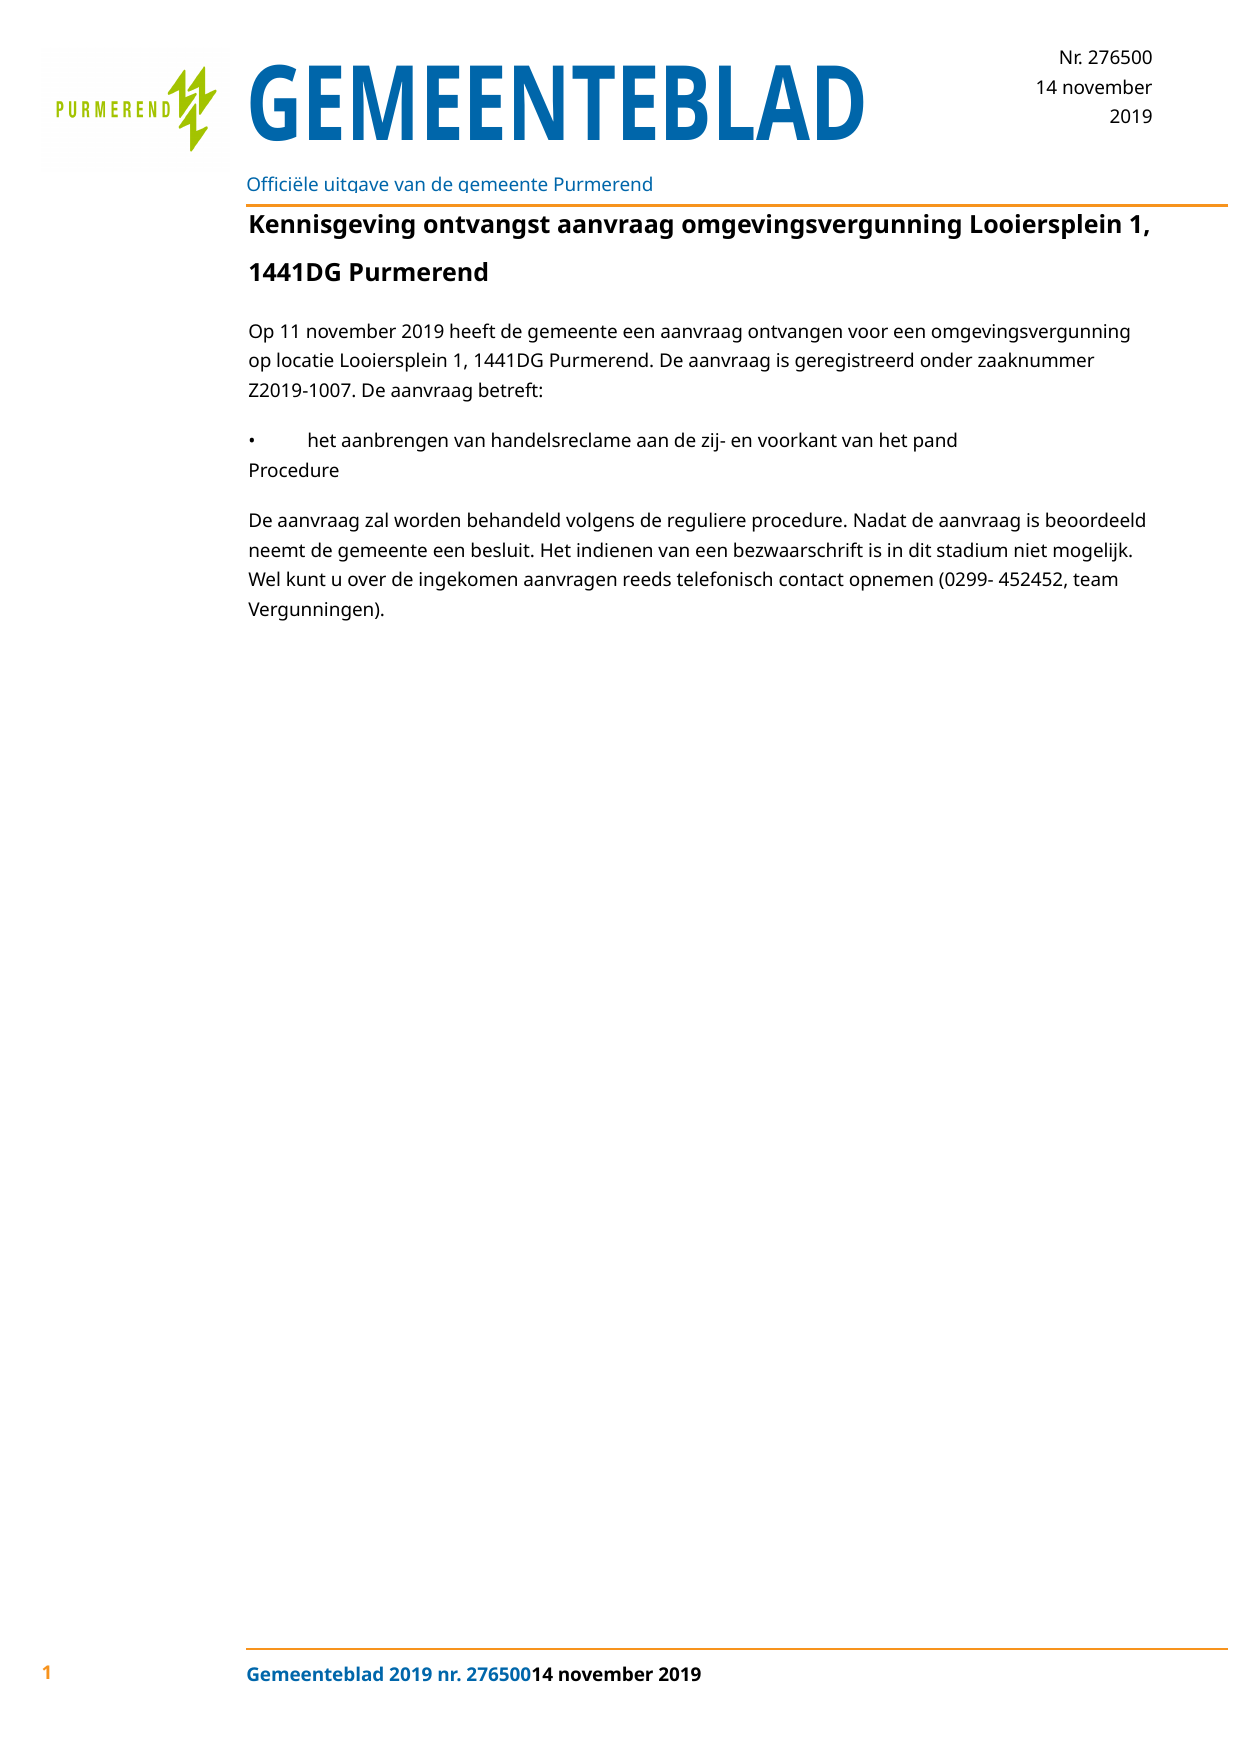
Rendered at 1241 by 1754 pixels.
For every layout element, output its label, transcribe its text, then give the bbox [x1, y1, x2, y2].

picture [41, 47, 231, 172]
text Procedure [248, 457, 1152, 483]
text De aanvraag zal worden behandeld volgens de reguliere procedure. Nadat de aanvraag is beoordeeld neemt de gemeente een besluit. Het indienen van een bezwaarschrift is in dit stadium niet mogelijk. Wel kunt u over de ingekomen aanvragen reeds telefonisch contact opnemen (0299- 452452, team Vergunningen). [248, 507, 1152, 622]
list het aanbrengen van handelsreclame aan de zij- en voorkant van het pand [248, 427, 1152, 453]
text Kennisgeving ontvangst aanvraag omgevingsvergunning Looiersplein 1, 1441DG Purmerend [248, 207, 1152, 288]
text Op 11 november 2019 heeft de gemeente een aanvraag ontvangen voor een omgevingsvergunning op locatie Looiersplein 1, 1441DG Purmerend. De aanvraag is geregistreerd onder zaaknummer Z2019-1007. De aanvraag betreft: [248, 318, 1152, 403]
